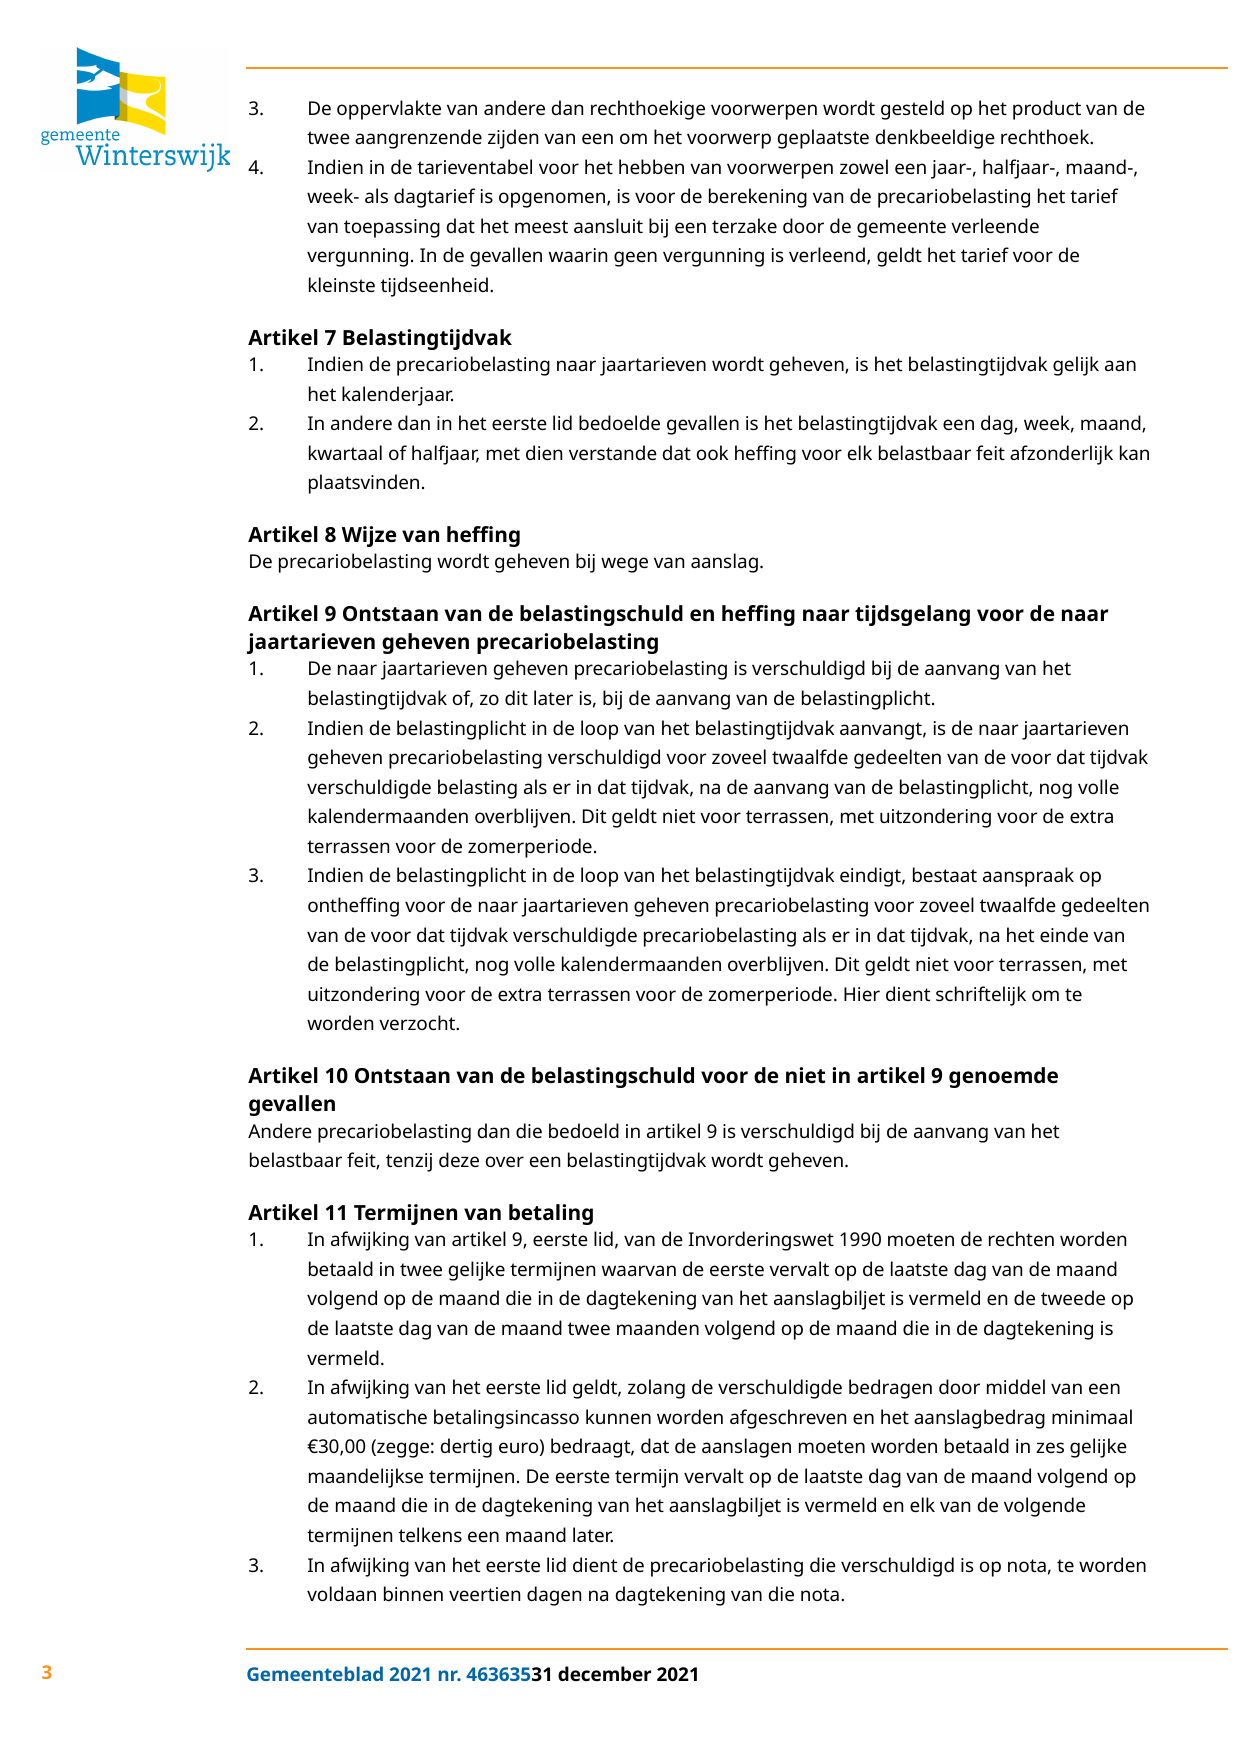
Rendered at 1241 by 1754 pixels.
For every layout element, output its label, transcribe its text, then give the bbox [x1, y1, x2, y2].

text Artikel 10 Ontstaan van de belastingschuld voor de niet in artikel 9 genoemde gevallen [248, 1061, 1152, 1118]
text Artikel 7 Belastingtijdvak [248, 323, 1152, 351]
picture [41, 47, 231, 172]
list Indien in de tarieventabel voor het hebben van voorwerpen zowel een jaar-, halfjaar-, maand-, week- als dagtarief is opgenomen, is voor de berekening van de precariobelasting het tarief van toepassing dat het meest aansluit bij een terzake door de gemeente verleende vergunning. In de gevallen waarin geen vergunning is verleend, geldt het tarief voor de kleinste tijdseenheid. [248, 154, 1152, 298]
list In afwijking van artikel 9, eerste lid, van de Invorderingswet 1990 moeten de rechten worden betaald in twee gelijke termijnen waarvan de eerste vervalt op de laatste dag van de maand volgend op de maand die in de dagtekening van het aanslagbiljet is vermeld en de tweede op de laatste dag van de maand twee maanden volgend op de maand die in de dagtekening is vermeld. [248, 1226, 1152, 1370]
list Indien de belastingplicht in de loop van het belastingtijdvak aanvangt, is de naar jaartarieven geheven precariobelasting verschuldigd voor zoveel twaalfde gedeelten van de voor dat tijdvak verschuldigde belasting als er in dat tijdvak, na de aanvang van de belastingplicht, nog volle kalendermaanden overblijven. Dit geldt niet voor terrassen, met uitzondering voor de extra terrassen voor de zomerperiode. [248, 715, 1152, 859]
list Indien de belastingplicht in de loop van het belastingtijdvak eindigt, bestaat aanspraak op ontheffing voor de naar jaartarieven geheven precariobelasting voor zoveel twaalfde gedeelten van de voor dat tijdvak verschuldigde precariobelasting als er in dat tijdvak, na het einde van de belastingplicht, nog volle kalendermaanden overblijven. Dit geldt niet voor terrassen, met uitzondering voor de extra terrassen voor de zomerperiode. Hier dient schriftelijk om te worden verzocht. [248, 863, 1152, 1036]
text Artikel 8 Wijze van heffing [248, 520, 1152, 548]
text Artikel 11 Termijnen van betaling [248, 1198, 1152, 1226]
text De precariobelasting wordt geheven bij wege van aanslag. [248, 548, 1152, 574]
picture [225, 153, 231, 162]
text Artikel 9 Ontstaan van de belastingschuld en heffing naar tijdsgelang voor de naar jaartarieven geheven precariobelasting [248, 599, 1152, 656]
list In andere dan in het eerste lid bedoelde gevallen is het belastingtijdvak een dag, week, maand, kwartaal of halfjaar, met dien verstande dat ook heffing voor elk belastbaar feit afzonderlijk kan plaatsvinden. [248, 410, 1152, 495]
list Indien de precariobelasting naar jaartarieven wordt geheven, is het belastingtijdvak gelijk aan het kalenderjaar. [248, 351, 1152, 406]
list De oppervlakte van andere dan rechthoekige voorwerpen wordt gesteld op het product van de twee aangrenzende zijden van een om het voorwerp geplaatste denkbeeldige rechthoek. [248, 95, 1152, 150]
list In afwijking van het eerste lid geldt, zolang de verschuldigde bedragen door middel van een automatische betalingsincasso kunnen worden afgeschreven en het aanslagbedrag minimaal €30,00 (zegge: dertig euro) bedraagt, dat de aanslagen moeten worden betaald in zes gelijke maandelijkse termijnen. De eerste termijn vervalt op de laatste dag van de maand volgend op de maand die in de dagtekening van het aanslagbiljet is vermeld en elk van de volgende termijnen telkens een maand later. [248, 1374, 1152, 1548]
text Andere precariobelasting dan die bedoeld in artikel 9 is verschuldigd bij de aanvang van het belastbaar feit, tenzij deze over een belastingtijdvak wordt geheven. [248, 1118, 1152, 1173]
list De naar jaartarieven geheven precariobelasting is verschuldigd bij de aanvang van het belastingtijdvak of, zo dit later is, bij de aanvang van de belastingplicht. [248, 656, 1152, 711]
list In afwijking van het eerste lid dient de precariobelasting die verschuldigd is op nota, te worden voldaan binnen veertien dagen na dagtekening van die nota. [248, 1552, 1152, 1607]
